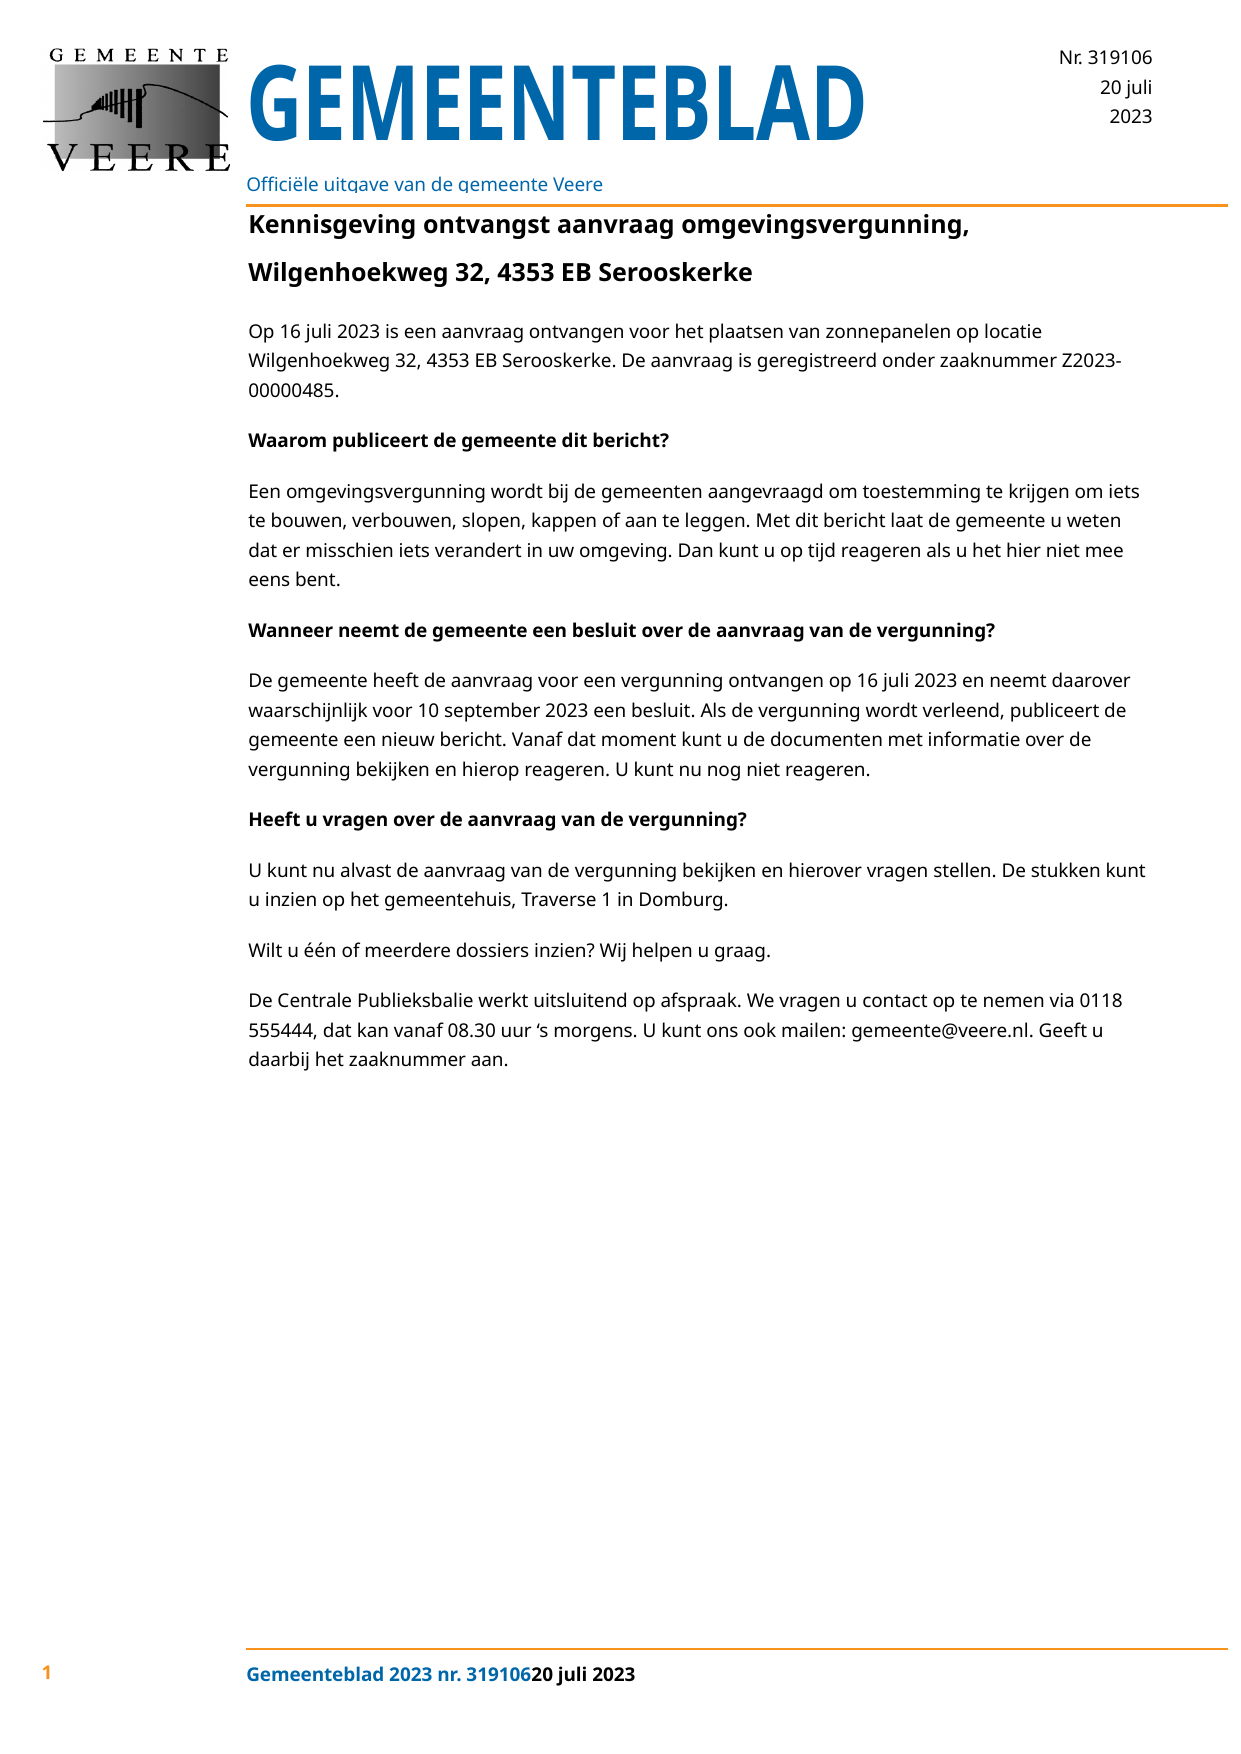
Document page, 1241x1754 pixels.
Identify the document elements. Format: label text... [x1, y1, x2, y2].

text Wilt u één of meerdere dossiers inzien? Wij helpen u graag. [248, 937, 1152, 963]
text Heeft u vragen over de aanvraag van de vergunning? [248, 807, 1152, 832]
text U kunt nu alvast de aanvraag van de vergunning bekijken en hierover vragen stellen. De stukken kunt u inzien op het gemeentehuis, Traverse 1 in Domburg. [248, 857, 1152, 912]
text De Centrale Publieksbalie werkt uitsluitend op afspraak. We vragen u contact op te nemen via 0118 555444, dat kan vanaf 08.30 uur ‘s morgens. U kunt ons ook mailen: gemeente@veere.nl. Geeft u daarbij het zaaknummer aan. [248, 987, 1152, 1072]
text Kennisgeving ontvangst aanvraag omgevingsvergunning, Wilgenhoekweg 32, 4353 EB Serooskerke [248, 207, 1152, 288]
text Wanneer neemt de gemeente een besluit over de aanvraag van de vergunning? [248, 617, 1152, 643]
text Waarom publiceert de gemeente dit bericht? [248, 427, 1152, 453]
text De gemeente heeft de aanvraag voor een vergunning ontvangen op 16 juli 2023 en neemt daarover waarschijnlijk voor 10 september 2023 een besluit. Als de vergunning wordt verleend, publiceert de gemeente een nieuw bericht. Vanaf dat moment kunt u de documenten met informatie over de vergunning bekijken en hierop reageren. U kunt nu nog niet reageren. [248, 667, 1152, 782]
text Een omgevingsvergunning wordt bij de gemeenten aangevraagd om toestemming te krijgen om iets te bouwen, verbouwen, slopen, kappen of aan te leggen. Met dit bericht laat de gemeente u weten dat er misschien iets verandert in uw omgeving. Dan kunt u op tijd reageren als u het hier niet mee eens bent. [248, 478, 1152, 592]
text Op 16 juli 2023 is een aanvraag ontvangen voor het plaatsen van zonnepanelen op locatie Wilgenhoekweg 32, 4353 EB Serooskerke. De aanvraag is geregistreerd onder zaaknummer Z2023-00000485. [248, 318, 1152, 403]
picture [41, 47, 231, 172]
